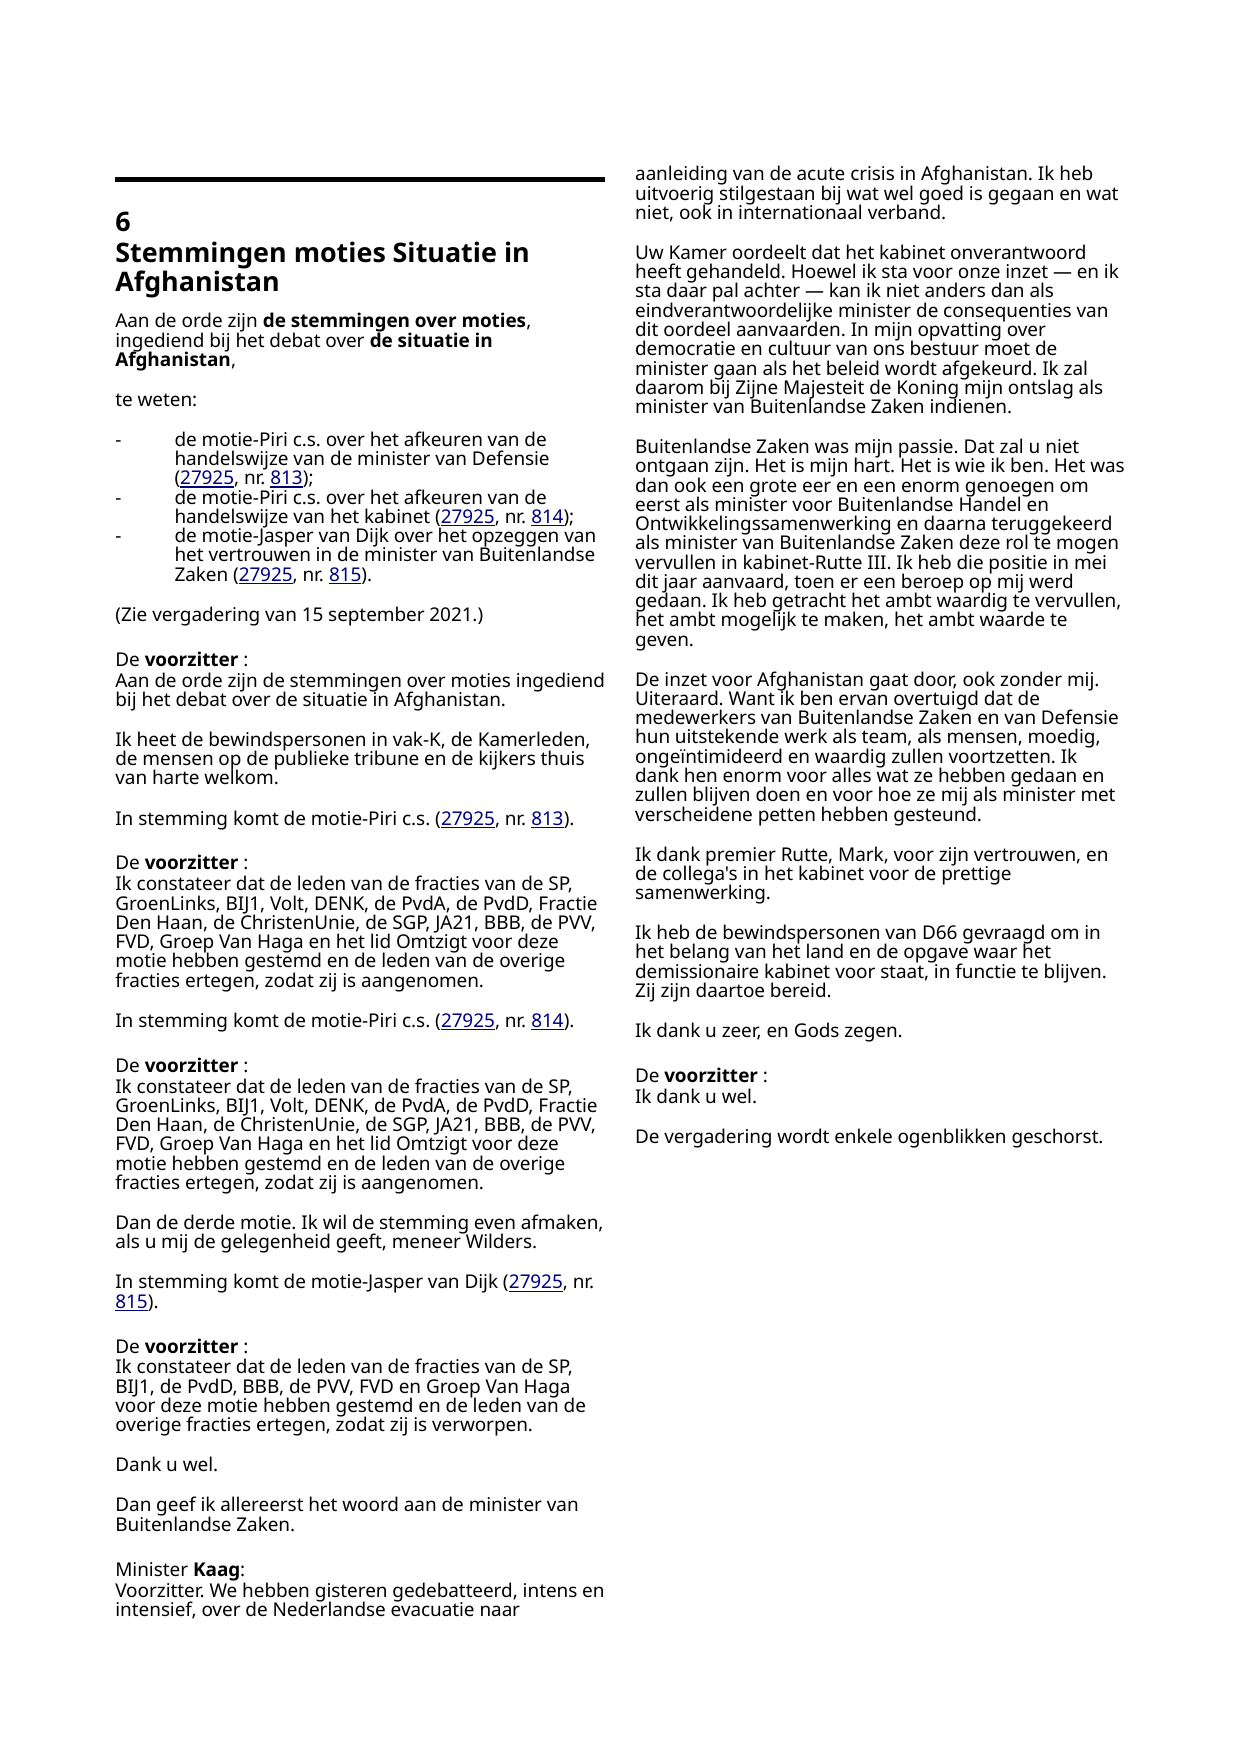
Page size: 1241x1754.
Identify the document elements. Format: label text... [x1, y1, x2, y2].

text Ik dank u wel. [635, 1088, 1125, 1107]
text Dan geef ik allereerst het woord aan de minister van Buitenlandse Zaken. [115, 1496, 605, 1535]
list de motie-Jasper van Dijk over het opzeggen van het vertrouwen in de minister van Buitenlandse Zaken (27925, nr. 815). [115, 527, 605, 585]
text In stemming komt de motie-Jasper van Dijk (27925, nr. 815). [115, 1273, 605, 1312]
text Ik constateer dat de leden van de fracties van de SP, GroenLinks, BIJ1, Volt, DENK, de PvdA, de PvdD, Fractie Den Haan, de ChristenUnie, de SGP, JA21, BBB, de PVV, FVD, Groep Van Haga en het lid Omtzigt voor deze motie hebben gestemd en de leden van de overige fracties ertegen, zodat zij is aangenomen. [115, 1078, 605, 1193]
text De voorzitter : [115, 1333, 605, 1358]
text (Zie vergadering van 15 september 2021.) [115, 606, 605, 625]
text Uw Kamer oordeelt dat het kabinet onverantwoord heeft gehandeld. Hoewel ik sta voor onze inzet — en ik sta daar pal achter — kan ik niet anders dan als eindverantwoordelijke minister de consequenties van dit oordeel aanvaarden. In mijn opvatting over democratie en cultuur van ons bestuur moet de minister gaan als het beleid wordt afgekeurd. Ik zal daarom bij Zijne Majesteit de Koning mijn ontslag als minister van Buitenlandse Zaken indienen. [635, 244, 1125, 417]
text 6 [115, 203, 605, 239]
text De voorzitter : [115, 646, 605, 672]
text Dan de derde motie. Ik wil de stemming even afmaken, als u mij de gelegenheid geeft, meneer Wilders. [115, 1214, 605, 1253]
text Ik heet de bewindspersonen in vak-K, de Kamerleden, de mensen op de publieke tribune en de kijkers thuis van harte welkom. [115, 731, 605, 789]
text Minister Kaag: [115, 1556, 605, 1582]
text In stemming komt de motie-Piri c.s. (27925, nr. 814). [115, 1012, 605, 1031]
text De voorzitter : [635, 1062, 1125, 1088]
text Aan de orde zijn de stemmingen over moties, ingediend bij het debat over de situatie in Afghanistan, [115, 312, 605, 370]
text In stemming komt de motie-Piri c.s. (27925, nr. 813). [115, 809, 605, 829]
text aanleiding van de acute crisis in Afghanistan. Ik heb uitvoerig stilgestaan bij wat wel goed is gegaan en wat niet, ook in internationaal verband. [635, 165, 1125, 223]
text Dank u wel. [115, 1456, 605, 1476]
text Ik heb de bewindspersonen van D66 gevraagd om in het belang van het land en de opgave waar het demissionaire kabinet voor staat, in functie te blijven. Zij zijn daartoe bereid. [635, 924, 1125, 1001]
text De inzet voor Afghanistan gaat door, ook zonder mij. Uiteraard. Want ik ben ervan overtuigd dat de medewerkers van Buitenlandse Zaken en van Defensie hun uitstekende werk als team, als mensen, moedig, ongeïntimideerd en waardig zullen voortzetten. Ik dank hen enorm voor alles wat ze hebben gedaan en zullen blijven doen en voor hoe ze mij als minister met verscheidene petten hebben gesteund. [635, 671, 1125, 825]
list de motie-Piri c.s. over het afkeuren van de handelswijze van het kabinet (27925, nr. 814); [115, 489, 605, 527]
text Ik dank premier Rutte, Mark, voor zijn vertrouwen, en de collega's in het kabinet voor de prettige samenwerking. [635, 846, 1125, 903]
text Ik constateer dat de leden van de fracties van de SP, GroenLinks, BIJ1, Volt, DENK, de PvdA, de PvdD, Fractie Den Haan, de ChristenUnie, de SGP, JA21, BBB, de PVV, FVD, Groep Van Haga en het lid Omtzigt voor deze motie hebben gestemd en de leden van de overige fracties ertegen, zodat zij is aangenomen. [115, 875, 605, 991]
text te weten: [115, 391, 605, 410]
text De voorzitter : [115, 1052, 605, 1078]
text Stemmingen moties Situatie in Afghanistan [115, 239, 605, 312]
text Ik dank u zeer, en Gods zegen. [635, 1022, 1125, 1041]
text De voorzitter : [115, 849, 605, 875]
text Aan de orde zijn de stemmingen over moties ingediend bij het debat over de situatie in Afghanistan. [115, 672, 605, 710]
text Buitenlandse Zaken was mijn passie. Dat zal u niet ontgaan zijn. Het is mijn hart. Het is wie ik ben. Het was dan ook een grote eer en een enorm genoegen om eerst als minister voor Buitenlandse Handel en Ontwikkelingssamenwerking en daarna teruggekeerd als minister van Buitenlandse Zaken deze rol te mogen vervullen in kabinet-Rutte III. Ik heb die positie in mei dit jaar aanvaard, toen er een beroep op mij werd gedaan. Ik heb getracht het ambt waardig te vervullen, het ambt mogelijk te maken, het ambt waarde te geven. [635, 438, 1125, 650]
text De vergadering wordt enkele ogenblikken geschorst. [635, 1128, 1125, 1147]
list de motie-Piri c.s. over het afkeuren van de handelswijze van de minister van Defensie (27925, nr. 813); [115, 431, 605, 489]
text Voorzitter. We hebben gisteren gedebatteerd, intens en intensief, over de Nederlandse evacuatie naar [115, 1582, 605, 1620]
text Ik constateer dat de leden van de fracties van de SP, BIJ1, de PvdD, BBB, de PVV, FVD en Groep Van Haga voor deze motie hebben gestemd en de leden van de overige fracties ertegen, zodat zij is verworpen. [115, 1358, 605, 1436]
